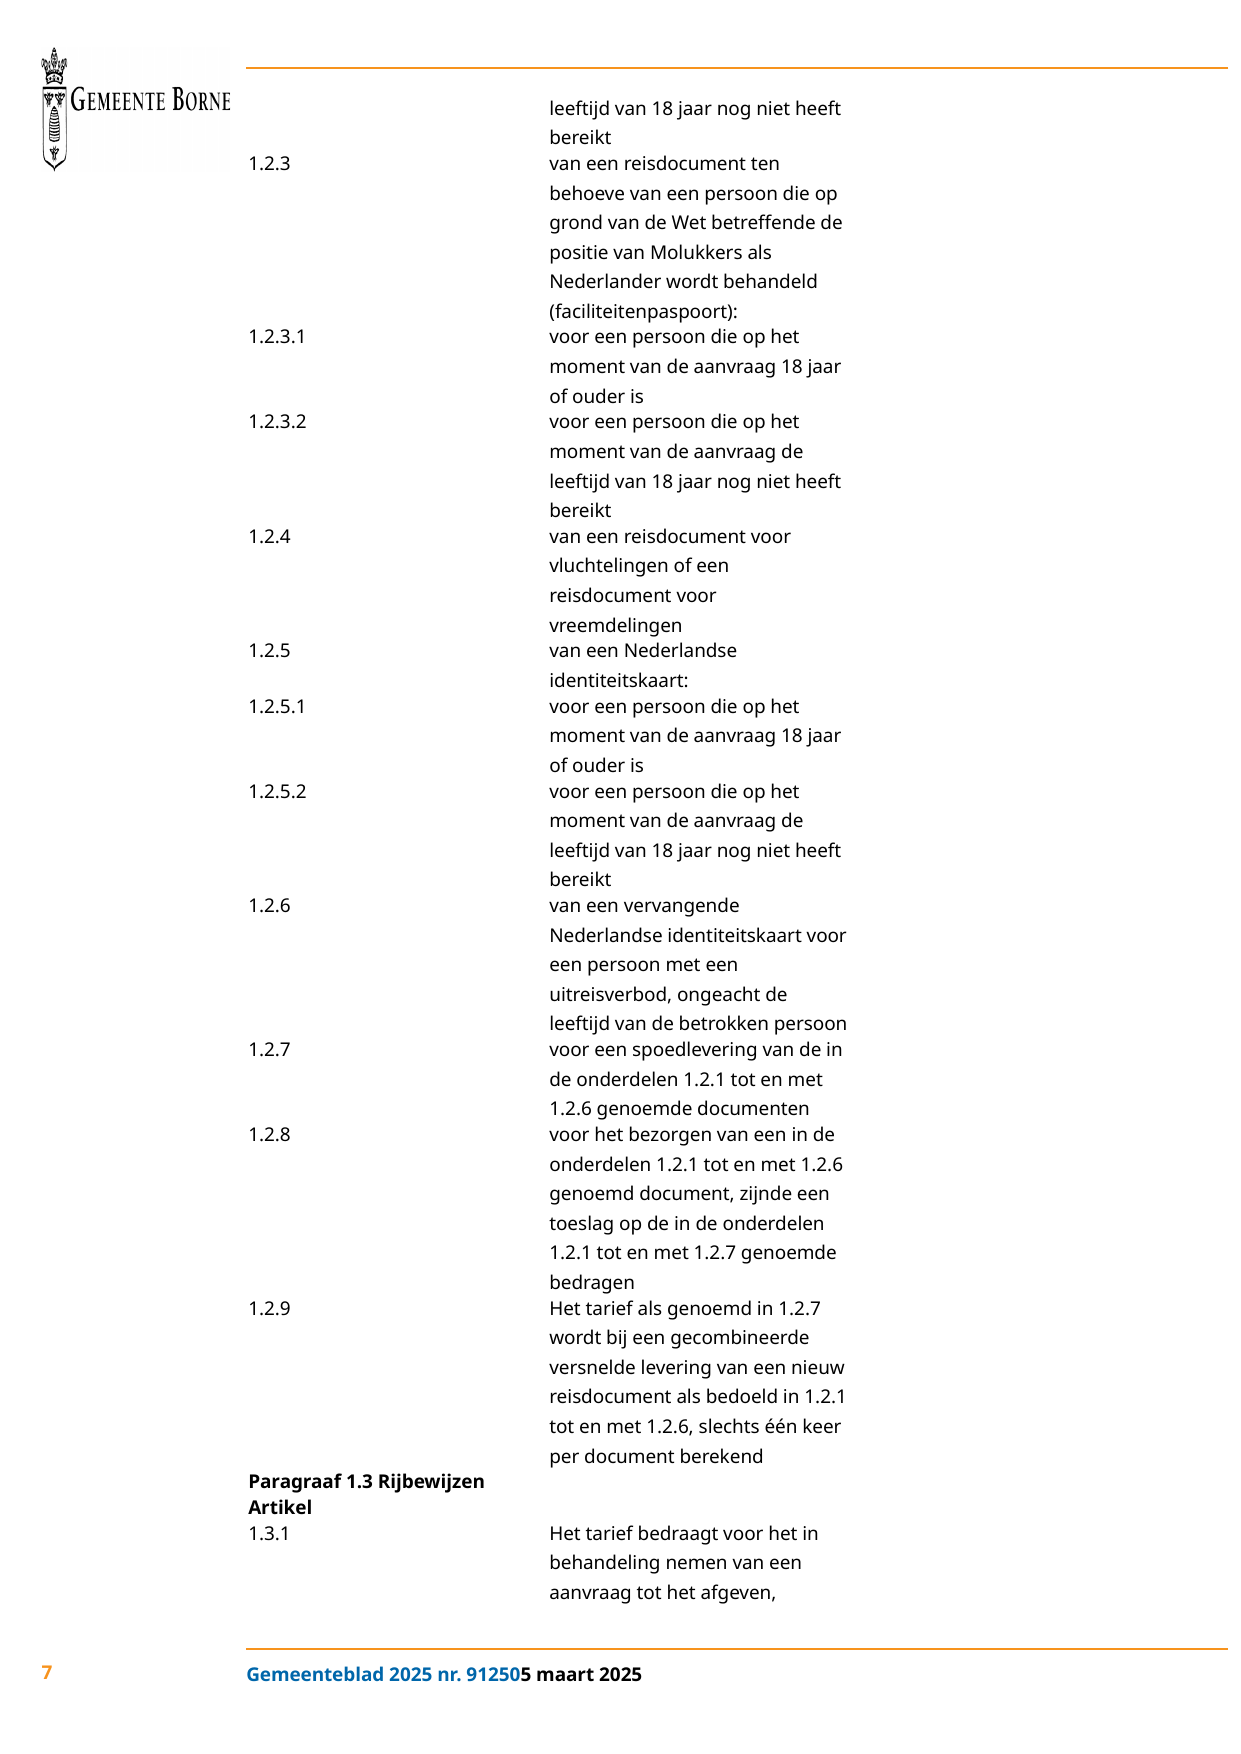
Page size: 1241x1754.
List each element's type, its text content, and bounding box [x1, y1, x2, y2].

table_cell van een Nederlandse identiteitskaart: [549, 638, 850, 693]
table_cell van een reisdocument ten behoeve van een persoon die op grond van de Wet betreffende de positie van Molukkers als Nederlander wordt behandeld (faciliteitenpaspoort): [549, 150, 850, 324]
table_cell [248, 95, 549, 150]
table_cell [850, 1121, 1152, 1295]
table_cell Het tarief bedraagt voor het in behandeling nemen van een aanvraag tot het afgeven, [549, 1520, 850, 1605]
table_cell 1.2.5.2 [248, 778, 549, 892]
table_cell [850, 409, 1152, 523]
table_cell 1.2.6 [248, 892, 549, 1036]
table_cell voor het bezorgen van een in de onderdelen 1.2.1 tot en met 1.2.6 genoemd document, zijnde een toeslag op de in de onderdelen 1.2.1 tot en met 1.2.7 genoemde bedragen [549, 1121, 850, 1295]
table_cell [850, 1520, 1152, 1605]
table_cell 1.3.1 [248, 1520, 549, 1605]
table_cell 1.2.4 [248, 523, 549, 638]
table_cell 1.2.3 [248, 150, 549, 324]
table_cell leeftijd van 18 jaar nog niet heeft bereikt [549, 95, 850, 150]
table_cell van een vervangende Nederlandse identiteitskaart voor een persoon met een uitreisverbod, ongeacht de leeftijd van de betrokken persoon [549, 892, 850, 1036]
table_cell [850, 1494, 1152, 1520]
table_cell [850, 1469, 1152, 1494]
table_cell van een reisdocument voor vluchtelingen of een reisdocument voor vreemdelingen [549, 523, 850, 638]
table_cell [850, 778, 1152, 892]
table_cell 1.2.8 [248, 1121, 549, 1295]
table_cell [850, 892, 1152, 1036]
table_cell voor een persoon die op het moment van de aanvraag de leeftijd van 18 jaar nog niet heeft bereikt [549, 778, 850, 892]
table_cell Artikel [248, 1494, 850, 1520]
table_cell 1.2.9 [248, 1295, 549, 1468]
table_cell Het tarief als genoemd in 1.2.7 wordt bij een gecombineerde versnelde levering van een nieuw reisdocument als bedoeld in 1.2.1 tot en met 1.2.6, slechts één keer per document berekend [549, 1295, 850, 1468]
table_cell voor een persoon die op het moment van de aanvraag de leeftijd van 18 jaar nog niet heeft bereikt [549, 409, 850, 523]
table_cell Paragraaf 1.3 Rijbewijzen [248, 1469, 850, 1494]
table_cell 1.2.7 [248, 1036, 549, 1121]
table_cell [850, 523, 1152, 638]
table_cell voor een spoedlevering van de in de onderdelen 1.2.1 tot en met 1.2.6 genoemde documenten [549, 1036, 850, 1121]
table_cell [850, 324, 1152, 409]
table_cell 1.2.3.2 [248, 409, 549, 523]
table_cell voor een persoon die op het moment van de aanvraag 18 jaar of ouder is [549, 324, 850, 409]
table_cell 1.2.3.1 [248, 324, 549, 409]
picture [41, 47, 231, 172]
table_cell [850, 95, 1152, 150]
table_cell voor een persoon die op het moment van de aanvraag 18 jaar of ouder is [549, 693, 850, 778]
table_cell [850, 638, 1152, 693]
table_cell 1.2.5 [248, 638, 549, 693]
table_cell 1.2.5.1 [248, 693, 549, 778]
table_cell [850, 150, 1152, 324]
table_cell [850, 1295, 1152, 1468]
table_cell [850, 693, 1152, 778]
table_cell [850, 1036, 1152, 1121]
